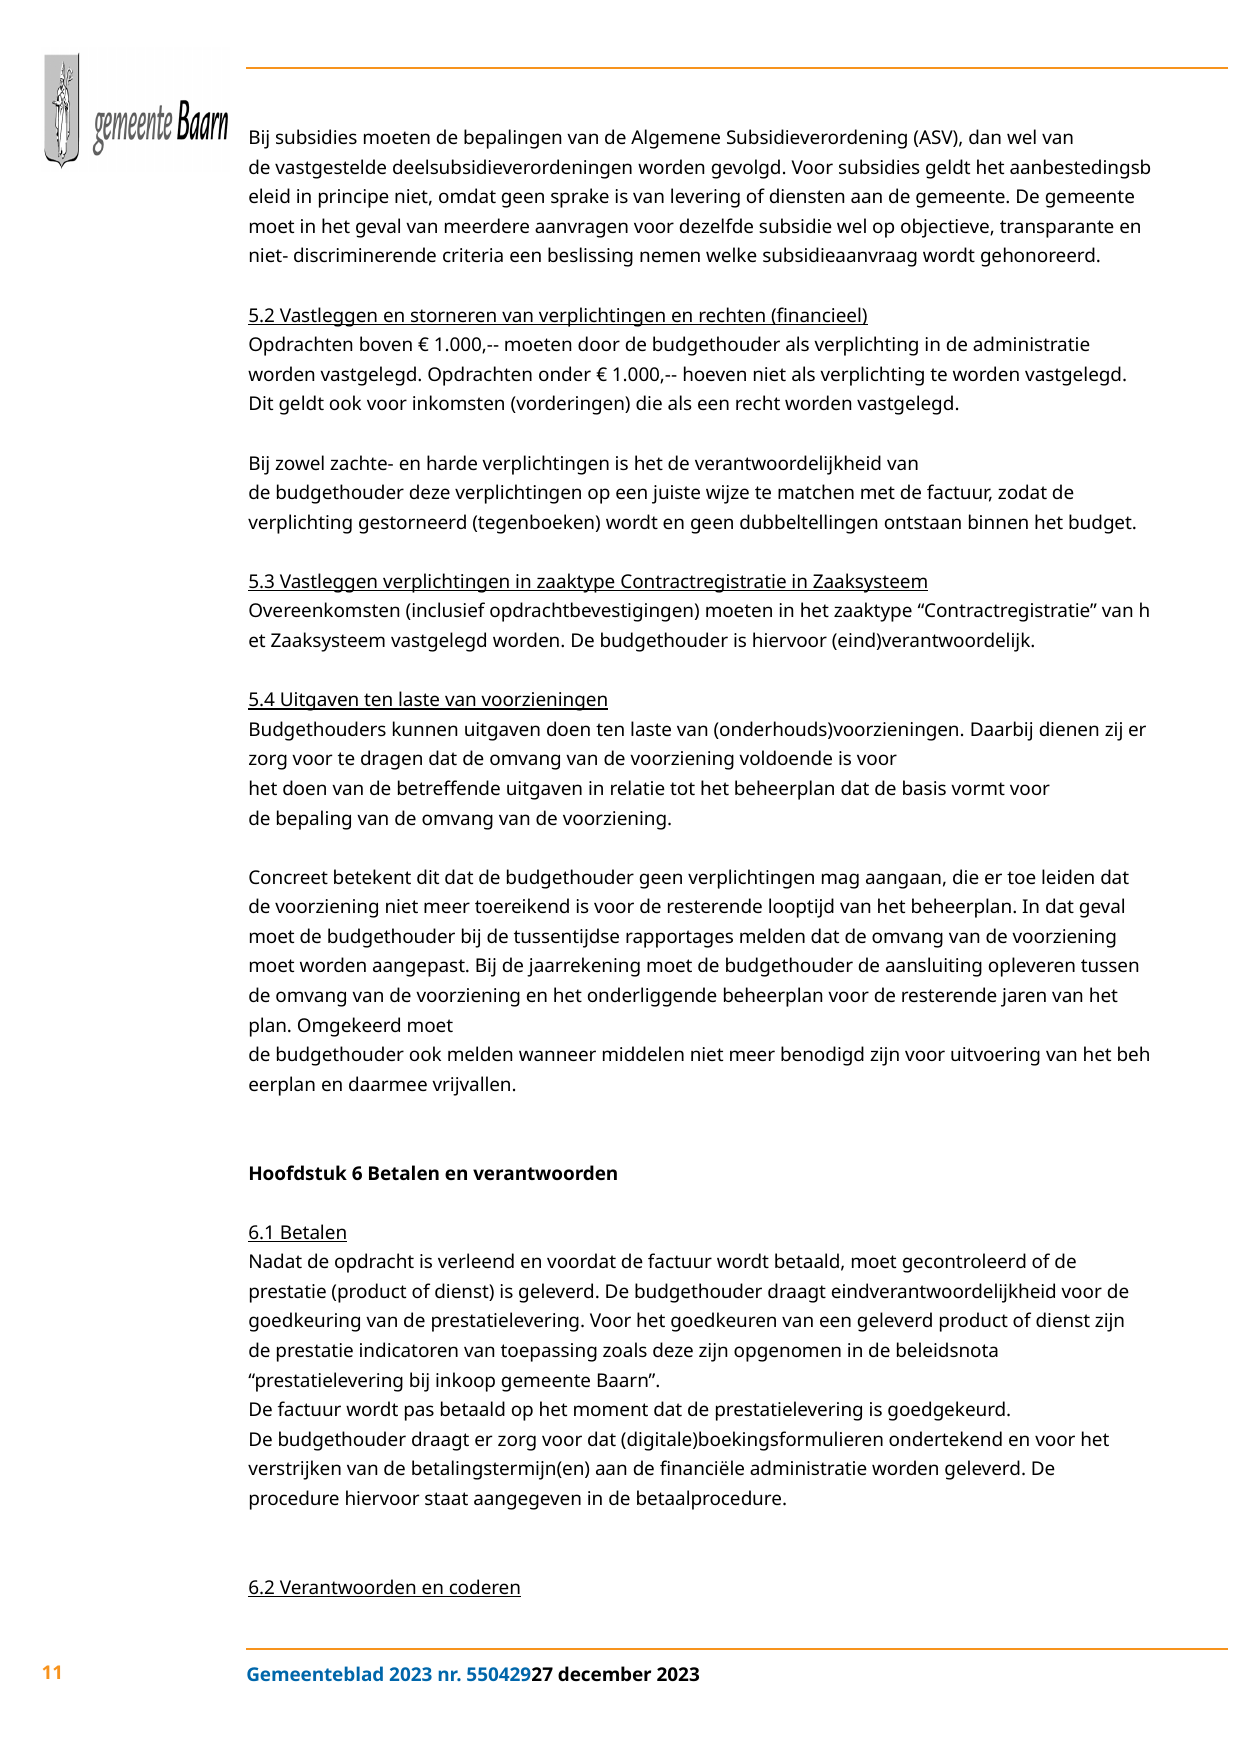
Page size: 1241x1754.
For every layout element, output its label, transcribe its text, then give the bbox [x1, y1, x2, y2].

text Opdrachten boven € 1.000,-- moeten door de budgethouder als verplichting in de administratie worden vastgelegd. Opdrachten onder € 1.000,-- hoeven niet als verplichting te worden vastgelegd. Dit geldt ook voor inkomsten (vorderingen) die als een recht worden vastgelegd. [248, 331, 1152, 416]
text Overeenkomsten (inclusief opdrachtbevestigingen) moeten in het zaaktype “Contractregistratie” van het Zaaksysteem vastgelegd worden. De budgethouder is hiervoor (eind)verantwoordelijk. [248, 598, 1152, 653]
text 6.1 Betalen [248, 1219, 1152, 1245]
text De budgethouder draagt er zorg voor dat (digitale)boekingsformulieren ondertekend en voor het verstrijken van de betalingstermijn(en) aan de financiële administratie worden geleverd. De procedure hiervoor staat aangegeven in de betaalprocedure. [248, 1426, 1152, 1511]
text Bij subsidies moeten de bepalingen van de Algemene Subsidieverordening (ASV), dan wel van de vastgestelde deelsubsidieverordeningen worden gevolgd. Voor subsidies geldt het aanbestedingsbeleid in principe niet, omdat geen sprake is van levering of diensten aan de gemeente. De gemeente moet in het geval van meerdere aanvragen voor dezelfde subsidie wel op objectieve, transparante en niet- discriminerende criteria een beslissing nemen welke subsidieaanvraag wordt gehonoreerd. [248, 124, 1152, 268]
text Bij zowel zachte- en harde verplichtingen is het de verantwoordelijkheid van de budgethouder deze verplichtingen op een juiste wijze te matchen met de factuur, zodat de verplichting gestorneerd (tegenboeken) wordt en geen dubbeltellingen ontstaan binnen het budget. [248, 450, 1152, 535]
text 5.2 Vastleggen en storneren van verplichtingen en rechten (financieel) [248, 302, 1152, 328]
text Budgethouders kunnen uitgaven doen ten laste van (onderhouds)voorzieningen. Daarbij dienen zij er zorg voor te dragen dat de omvang van de voorziening voldoende is voor het doen van de betreffende uitgaven in relatie tot het beheerplan dat de basis vormt voor de bepaling van de omvang van de voorziening. [248, 716, 1152, 831]
text 5.3 Vastleggen verplichtingen in zaaktype Contractregistratie in Zaaksysteem [248, 568, 1152, 594]
text 6.2 Verantwoorden en coderen [248, 1574, 1152, 1600]
text Nadat de opdracht is verleend en voordat de factuur wordt betaald, moet gecontroleerd of de prestatie (product of dienst) is geleverd. De budgethouder draagt eindverantwoordelijkheid voor de goedkeuring van de prestatielevering. Voor het goedkeuren van een geleverd product of dienst zijn de prestatie indicatoren van toepassing zoals deze zijn opgenomen in de beleidsnota “prestatielevering bij inkoop gemeente Baarn”. [248, 1248, 1152, 1393]
text De factuur wordt pas betaald op het moment dat de prestatielevering is goedgekeurd. [248, 1396, 1152, 1422]
picture [41, 47, 231, 172]
text 5.4 Uitgaven ten laste van voorzieningen [248, 686, 1152, 712]
text Hoofdstuk 6 Betalen en verantwoorden [248, 1160, 1152, 1186]
text Concreet betekent dit dat de budgethouder geen verplichtingen mag aangaan, die er toe leiden dat de voorziening niet meer toereikend is voor de resterende looptijd van het beheerplan. In dat geval moet de budgethouder bij de tussentijdse rapportages melden dat de omvang van de voorziening moet worden aangepast. Bij de jaarrekening moet de budgethouder de aansluiting opleveren tussen de omvang van de voorziening en het onderliggende beheerplan voor de resterende jaren van het plan. Omgekeerd moet de budgethouder ook melden wanneer middelen niet meer benodigd zijn voor uitvoering van het beheerplan en daarmee vrijvallen. [248, 864, 1152, 1097]
